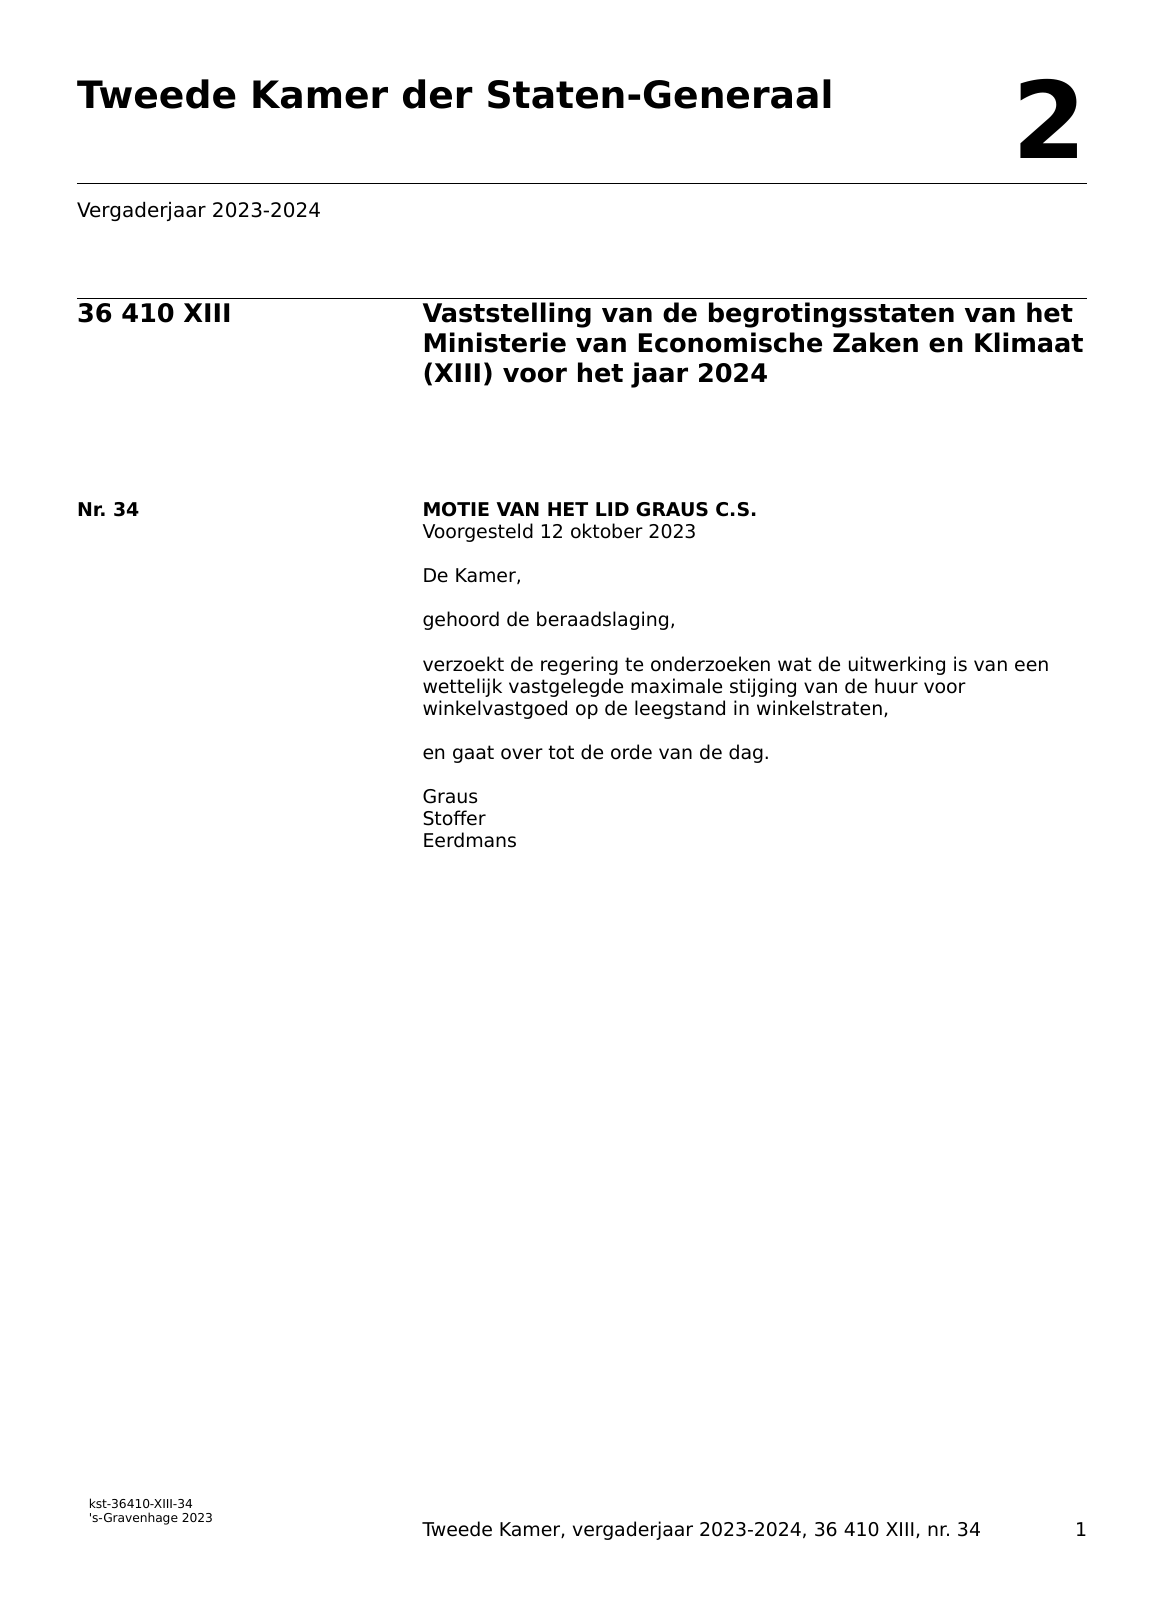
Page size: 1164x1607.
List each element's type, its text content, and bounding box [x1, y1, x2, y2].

text Voorgesteld 12 oktober 2023 [422, 521, 1087, 543]
subtitle 36 410 XIII Vaststelling van de begrotingsstaten van het Ministerie van Economische Zaken en Klimaat (XIII) voor het jaar 2024 [77, 299, 1087, 388]
text 's-Gravenhage 2023 [88, 1511, 323, 1525]
table_header Tweede Kamer der Staten-Generaal [77, 59, 886, 183]
table_header 2 [886, 59, 1087, 183]
text verzoekt de regering te onderzoeken wat de uitwerking is van een wettelijk vastgelegde maximale stijging van de huur voor winkelvastgoed op de leegstand in winkelstraten, [422, 653, 1087, 719]
text Eerdmans [422, 830, 1087, 852]
text Graus [422, 786, 1087, 808]
text en gaat over tot de orde van de dag. [422, 742, 1087, 764]
table_cell Vergaderjaar 2023-2024 [77, 184, 1087, 298]
text Stoffer [422, 808, 1087, 830]
text kst-36410-XIII-34 [88, 1497, 323, 1511]
subtitle Nr. 34 MOTIE VAN HET LID GRAUS C.S. [77, 499, 1087, 521]
text De Kamer, [422, 565, 1087, 587]
text gehoord de beraadslaging, [422, 609, 1087, 631]
